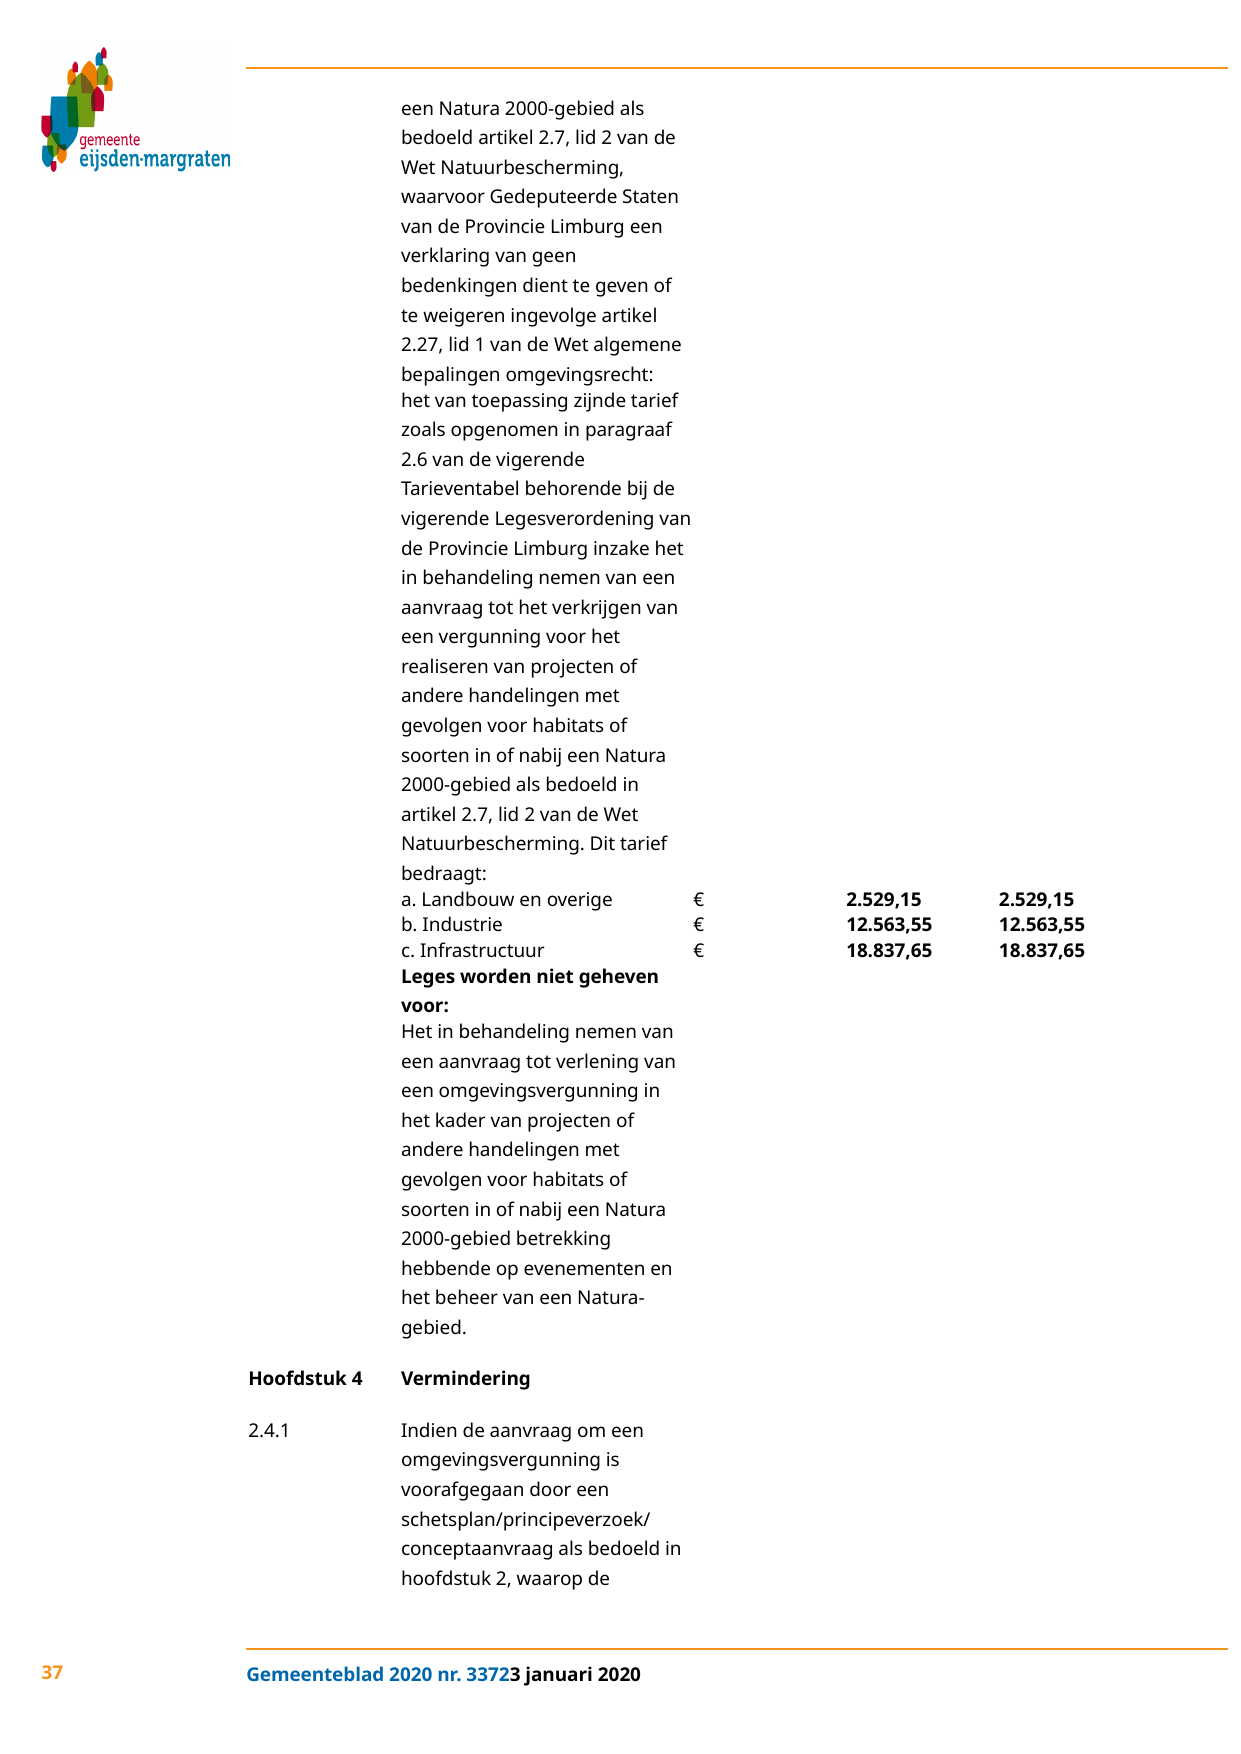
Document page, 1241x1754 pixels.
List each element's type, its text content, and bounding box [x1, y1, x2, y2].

table_cell [401, 1340, 693, 1366]
table_cell [846, 1018, 999, 1340]
table_cell [693, 95, 846, 387]
table_cell [248, 1391, 401, 1417]
table_cell [693, 387, 846, 886]
table_cell [248, 95, 401, 387]
table_cell [999, 1366, 1152, 1391]
table_cell Vermindering [401, 1366, 693, 1391]
table_cell [248, 912, 401, 937]
table_cell 18.837,65 [846, 937, 999, 963]
table_cell [248, 886, 401, 912]
table_cell [846, 387, 999, 886]
table_cell [248, 963, 401, 1018]
table_cell Indien de aanvraag om een omgevingsvergunning is voorafgegaan door een schetsplan/principeverzoek/ conceptaanvraag als bedoeld in hoofdstuk 2, waarop de [401, 1417, 693, 1591]
table_cell [693, 1391, 846, 1417]
table_cell [693, 1366, 846, 1391]
table_cell [846, 1366, 999, 1391]
table_cell € [693, 912, 846, 937]
table_cell € [693, 937, 846, 963]
table_cell [846, 1417, 999, 1591]
table_cell [999, 95, 1152, 387]
table_cell 18.837,65 [999, 937, 1152, 963]
table_cell [999, 1340, 1152, 1366]
table_cell een Natura 2000-gebied als bedoeld artikel 2.7, lid 2 van de Wet Natuurbescherming, waarvoor Gedeputeerde Staten van de Provincie Limburg een verklaring van geen bedenkingen dient te geven of te weigeren ingevolge artikel 2.27, lid 1 van de Wet algemene bepalingen omgevingsrecht: [401, 95, 693, 387]
table_cell 2.529,15 [846, 886, 999, 912]
table_cell [846, 95, 999, 387]
table_cell [693, 1018, 846, 1340]
table_cell € [693, 886, 846, 912]
table_cell [846, 1340, 999, 1366]
table_cell [248, 1018, 401, 1340]
table_cell [999, 1018, 1152, 1340]
table_cell b. Industrie [401, 912, 693, 937]
table_cell [248, 937, 401, 963]
table_cell [693, 1417, 846, 1591]
table_cell [248, 387, 401, 886]
table_cell [999, 1391, 1152, 1417]
table_cell [846, 963, 999, 1018]
table_cell [999, 1417, 1152, 1591]
table_cell [999, 387, 1152, 886]
table_cell [999, 963, 1152, 1018]
table_cell [248, 1340, 401, 1366]
table_cell [401, 1391, 693, 1417]
table_cell [693, 963, 846, 1018]
table_cell [846, 1391, 999, 1417]
table_cell 2.529,15 [999, 886, 1152, 912]
table_cell Het in behandeling nemen van een aanvraag tot verlening van een omgevingsvergunning in het kader van projecten of andere handelingen met gevolgen voor habitats of soorten in of nabij een Natura 2000-gebied betrekking hebbende op evenementen en het beheer van een Natura-gebied. [401, 1018, 693, 1340]
table_cell 12.563,55 [999, 912, 1152, 937]
picture [41, 47, 231, 172]
table_cell a. Landbouw en overige [401, 886, 693, 912]
table_cell Leges worden niet geheven voor: [401, 963, 693, 1018]
table_cell Hoofdstuk 4 [248, 1366, 401, 1391]
table_cell c. Infrastructuur [401, 937, 693, 963]
table_cell [693, 1340, 846, 1366]
table_cell 2.4.1 [248, 1417, 401, 1591]
table_cell 12.563,55 [846, 912, 999, 937]
table_cell het van toepassing zijnde tarief zoals opgenomen in paragraaf 2.6 van de vigerende Tarieventabel behorende bij de vigerende Legesverordening van de Provincie Limburg inzake het in behandeling nemen van een aanvraag tot het verkrijgen van een vergunning voor het realiseren van projecten of andere handelingen met gevolgen voor habitats of soorten in of nabij een Natura 2000-gebied als bedoeld in artikel 2.7, lid 2 van de Wet Natuurbescherming. Dit tarief bedraagt: [401, 387, 693, 886]
